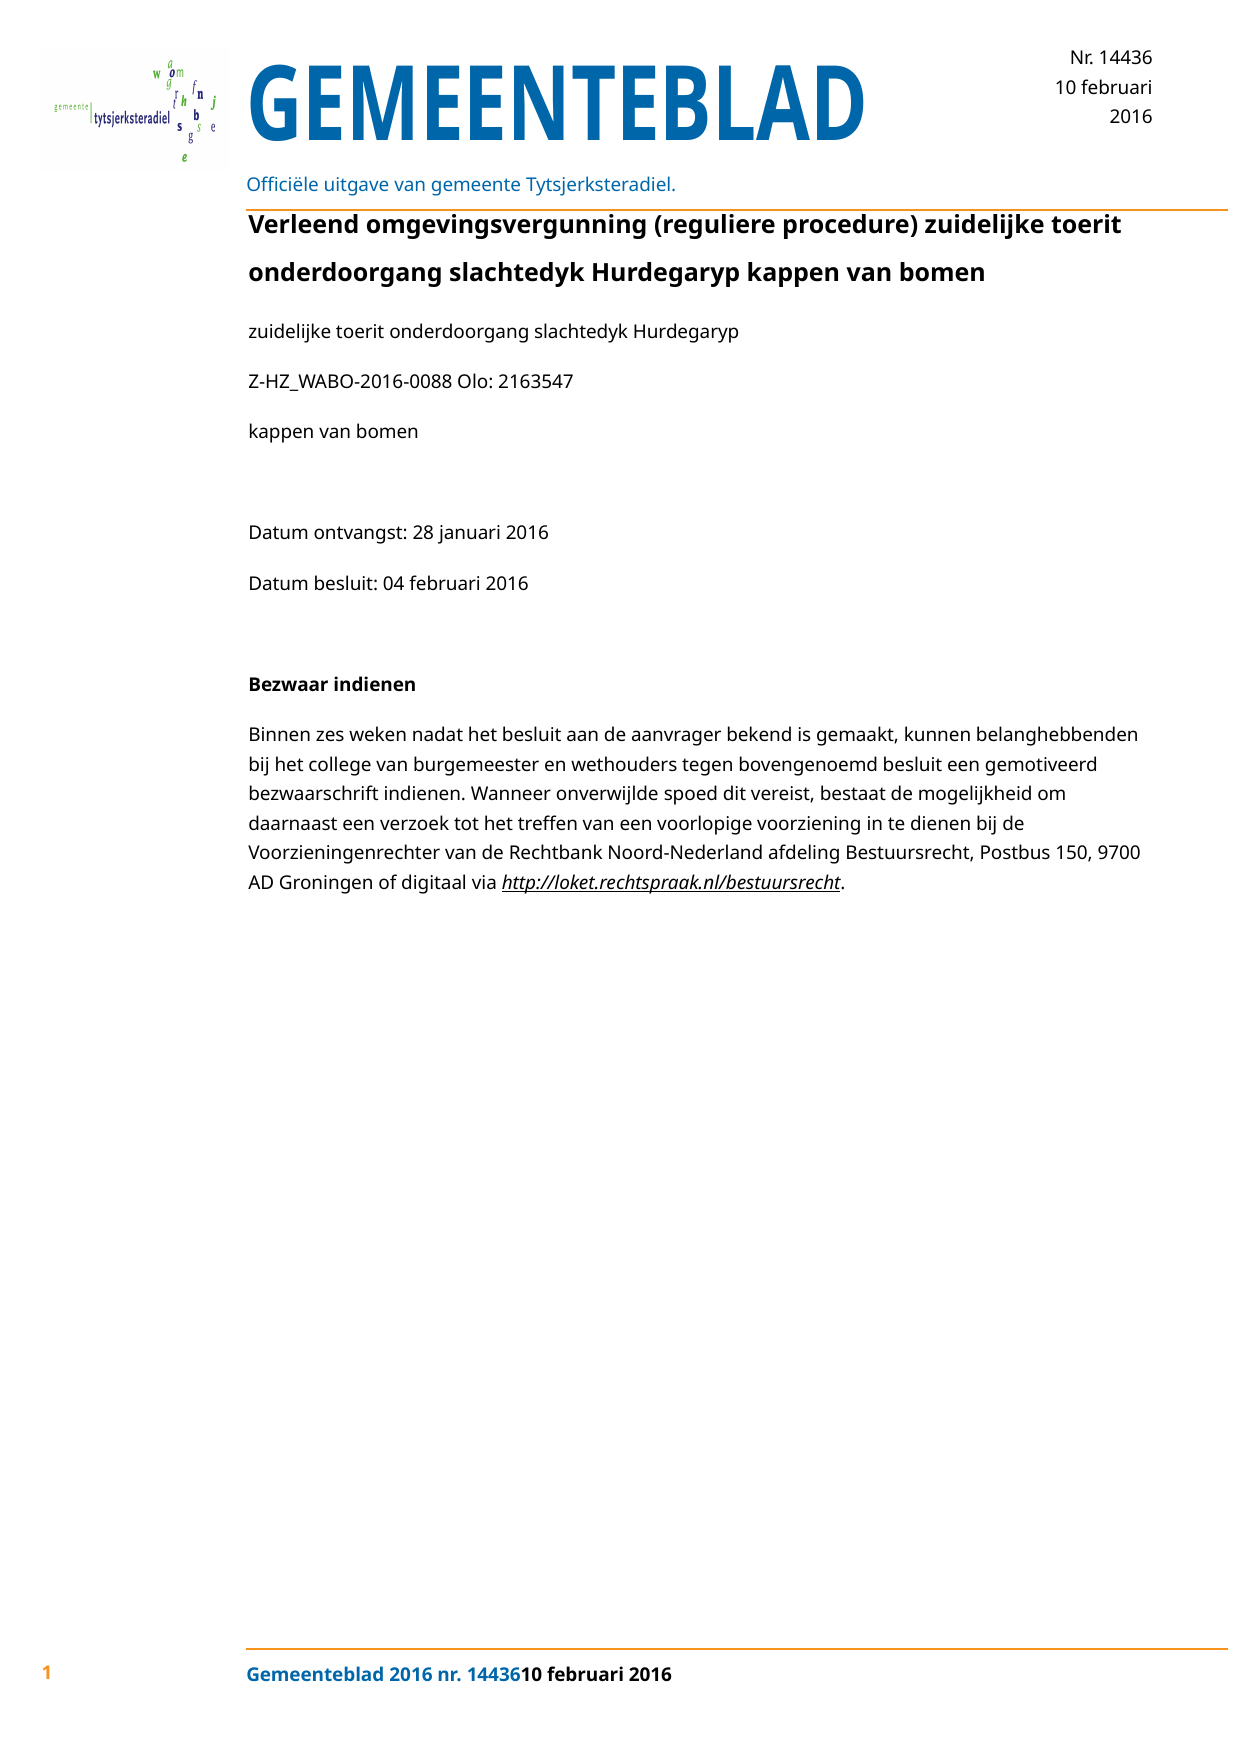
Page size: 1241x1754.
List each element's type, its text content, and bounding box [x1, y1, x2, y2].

text Verleend omgevingsvergunning (reguliere procedure) zuidelijke toerit onderdoorgang slachtedyk Hurdegaryp kappen van bomen [248, 211, 1152, 288]
text Binnen zes weken nadat het besluit aan de aanvrager bekend is gemaakt, kunnen belanghebbenden bij het college van burgemeester en wethouders tegen bovengenoemd besluit een gemotiveerd bezwaarschrift indienen. Wanneer onverwijlde spoed dit vereist, bestaat de mogelijkheid om daarnaast een verzoek tot het treffen van een voorlopige voorziening in te dienen bij de Voorzieningenrechter van de Rechtbank Noord-Nederland afdeling Bestuursrecht, Postbus 150, 9700 AD Groningen of digitaal via http://loket.rechtspraak.nl/bestuursrecht. [248, 721, 1152, 895]
text Datum ontvangst: 28 januari 2016 [248, 519, 1152, 545]
text Bezwaar indienen [248, 671, 1152, 697]
text Datum besluit: 04 februari 2016 [248, 570, 1152, 596]
text Z-HZ_WABO-2016-0088 Olo: 2163547 [248, 368, 1152, 394]
text zuidelijke toerit onderdoorgang slachtedyk Hurdegaryp [248, 318, 1152, 344]
text kappen van bomen [248, 419, 1152, 444]
picture [41, 47, 231, 172]
